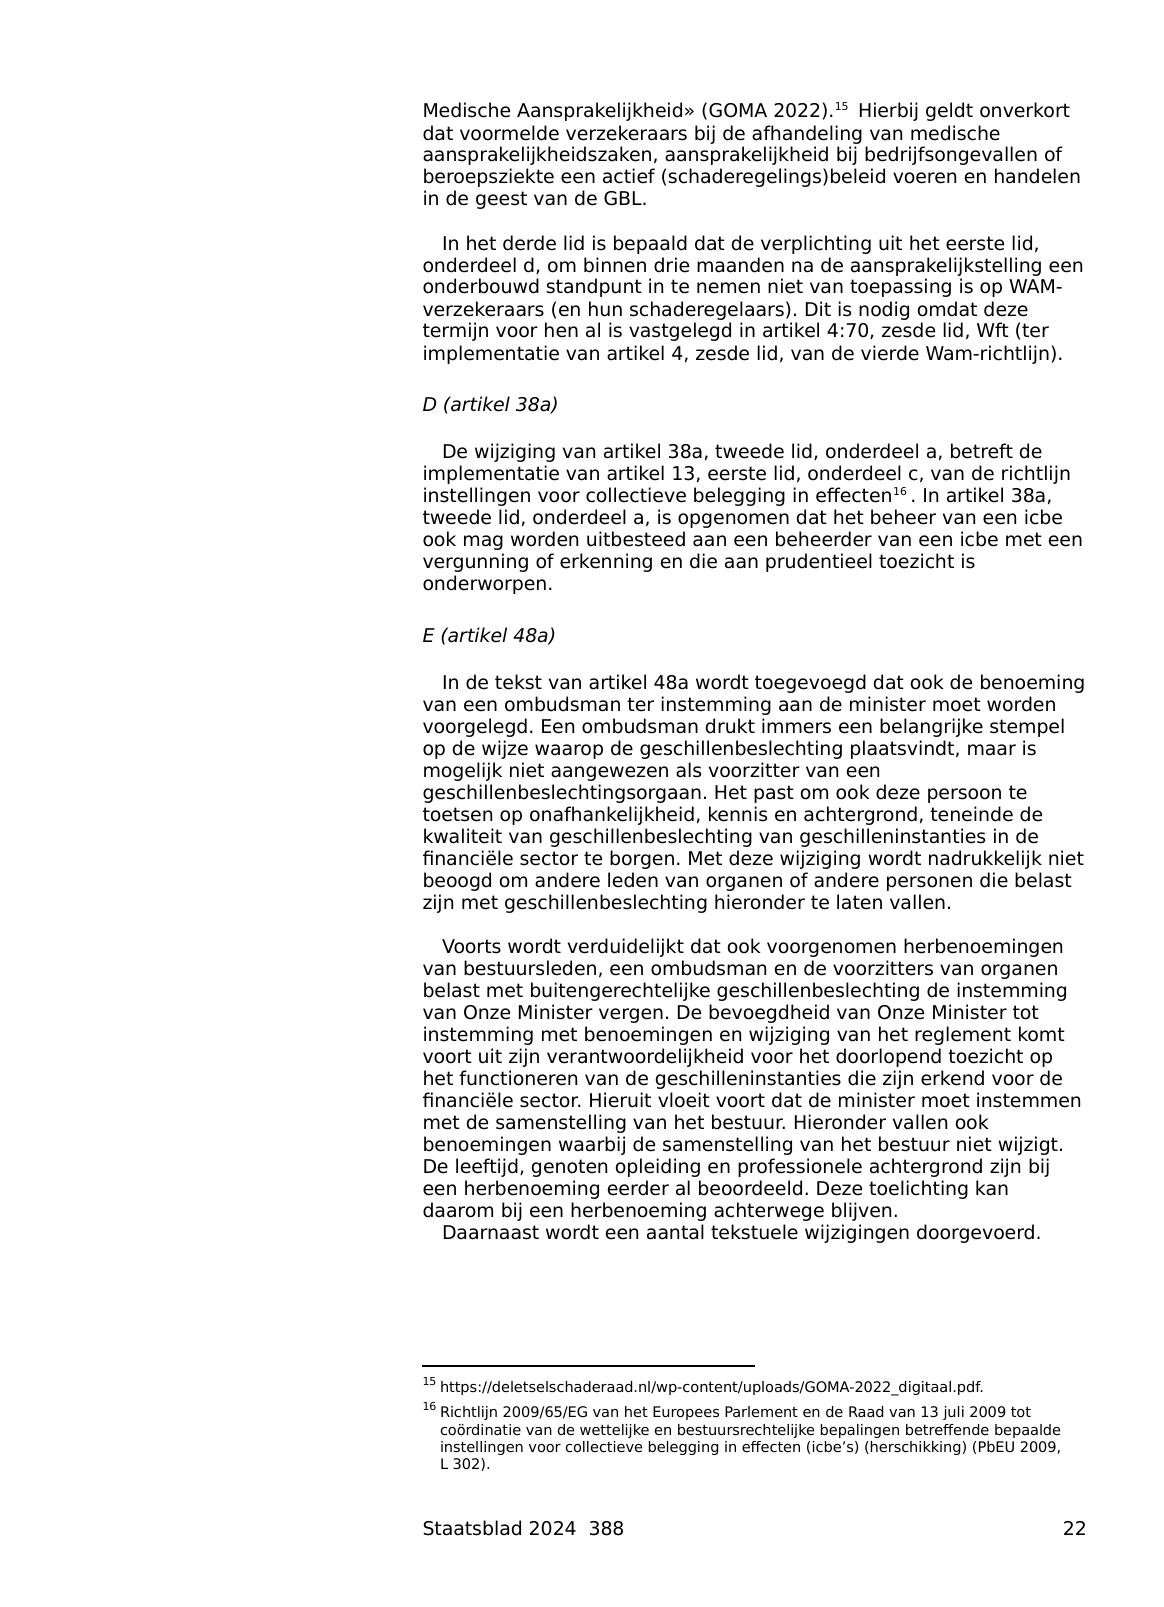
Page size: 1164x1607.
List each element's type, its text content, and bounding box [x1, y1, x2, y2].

text Voorts wordt verduidelijkt dat ook voorgenomen herbenoemingen van bestuursleden, een ombudsman en de voorzitters van organen belast met buitengerechtelijke geschillenbeslechting de instemming van Onze Minister vergen. De bevoegdheid van Onze Minister tot instemming met benoemingen en wijziging van het reglement komt voort uit zijn verantwoordelijkheid voor het doorlopend toezicht op het functioneren van de geschilleninstanties die zijn erkend voor de financiële sector. Hieruit vloeit voort dat de minister moet instemmen met de samenstelling van het bestuur. Hieronder vallen ook benoemingen waarbij de samenstelling van het bestuur niet wijzigt. De leeftijd, genoten opleiding en professionele achtergrond zijn bij een herbenoeming eerder al beoordeeld. Deze toelichting kan daarom bij een herbenoeming achterwege blijven. [422, 936, 1087, 1222]
text Daarnaast wordt een aantal tekstuele wijzigingen doorgevoerd. [422, 1222, 1087, 1244]
text De wijziging van artikel 38a, tweede lid, onderdeel a, betreft de implementatie van artikel 13, eerste lid, onderdeel c, van de richtlijn instellingen voor collectieve belegging in effecten. In artikel 38a, tweede lid, onderdeel a, is opgenomen dat het beheer van een icbe ook mag worden uitbesteed aan een beheerder van een icbe met een vergunning of erkenning en die aan prudentieel toezicht is onderworpen. [422, 441, 1087, 595]
text Richtlijn 2009/65/EG van het Europees Parlement en de Raad van 13 juli 2009 tot coördinatie van de wettelijke en bestuursrechtelijke bepalingen betreffende bepaalde instellingen voor collectieve belegging in effecten (icbe’s) (herschikking) (PbEU 2009, L 302). [422, 1400, 1087, 1473]
subtitle D (artikel 38a) [422, 394, 1087, 416]
subtitle E (artikel 48a) [422, 625, 1087, 647]
text In de tekst van artikel 48a wordt toegevoegd dat ook de benoeming van een ombudsman ter instemming aan de minister moet worden voorgelegd. Een ombudsman drukt immers een belangrijke stempel op de wijze waarop de geschillenbeslechting plaatsvindt, maar is mogelijk niet aangewezen als voorzitter van een geschillenbeslechtingsorgaan. Het past om ook deze persoon te toetsen op onafhankelijkheid, kennis en achtergrond, teneinde de kwaliteit van geschillenbeslechting van geschilleninstanties in de financiële sector te borgen. Met deze wijziging wordt nadrukkelijk niet beoogd om andere leden van organen of andere personen die belast zijn met geschillenbeslechting hieronder te laten vallen. [422, 672, 1087, 914]
text Medische Aansprakelijkheid» (GOMA 2022). Hierbij geldt onverkort dat voormelde verzekeraars bij de afhandeling van medische aansprakelijkheidszaken, aansprakelijkheid bij bedrijfsongevallen of beroepsziekte een actief (schaderegelings)beleid voeren en handelen in de geest van de GBL. [422, 100, 1087, 210]
text In het derde lid is bepaald dat de verplichting uit het eerste lid, onderdeel d, om binnen drie maanden na de aansprakelijkstelling een onderbouwd standpunt in te nemen niet van toepassing is op WAM-verzekeraars (en hun schaderegelaars). Dit is nodig omdat deze termijn voor hen al is vastgelegd in artikel 4:70, zesde lid, Wft (ter implementatie van artikel 4, zesde lid, van de vierde Wam-richtlijn). [422, 232, 1087, 364]
text https://deletselschaderaad.nl/wp-content/uploads/GOMA-2022_digitaal.pdf. [422, 1375, 1087, 1397]
